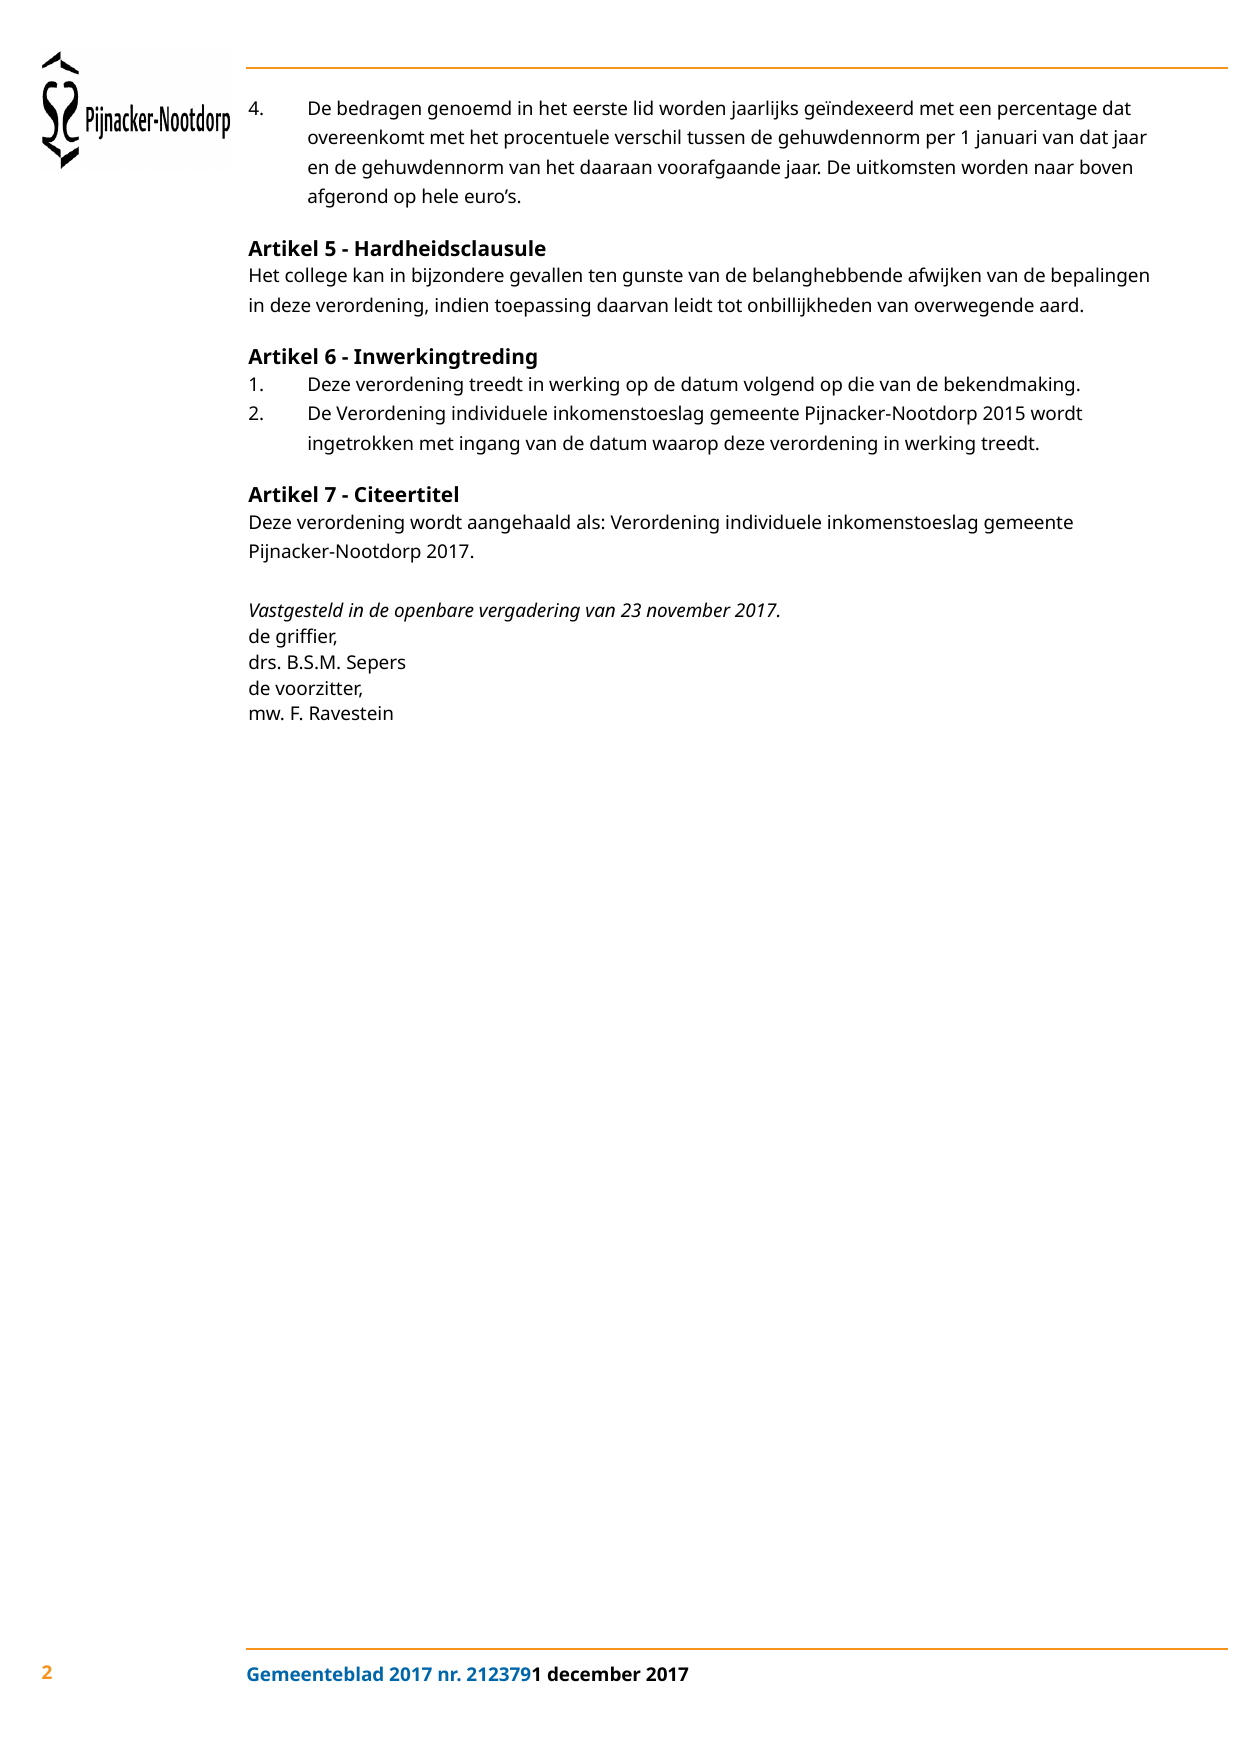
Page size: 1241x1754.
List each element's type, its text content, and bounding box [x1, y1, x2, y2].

text Artikel 5 - Hardheidsclausule [248, 234, 1152, 262]
text mw. F. Ravestein [248, 701, 1152, 726]
text Het college kan in bijzondere gevallen ten gunste van de belanghebbende afwijken van de bepalingen in deze verordening, indien toepassing daarvan leidt tot onbillijkheden van overwegende aard. [248, 262, 1152, 318]
text Vastgesteld in de openbare vergadering van 23 november 2017. [248, 598, 1152, 623]
text de voorzitter, [248, 675, 1152, 701]
text drs. B.S.M. Sepers [248, 649, 1152, 675]
text Artikel 6 - Inwerkingtreding [248, 342, 1152, 371]
text de griffier, [248, 623, 1152, 649]
list Deze verordening treedt in werking op de datum volgend op die van de bekendmaking. [248, 371, 1152, 397]
text Artikel 7 - Citeertitel [248, 480, 1152, 509]
picture [41, 47, 231, 172]
list De Verordening individuele inkomenstoeslag gemeente Pijnacker-Nootdorp 2015 wordt ingetrokken met ingang van de datum waarop deze verordening in werking treedt. [248, 400, 1152, 456]
text Deze verordening wordt aangehaald als: Verordening individuele inkomenstoeslag gemeente Pijnacker-Nootdorp 2017. [248, 509, 1152, 564]
list De bedragen genoemd in het eerste lid worden jaarlijks geïndexeerd met een percentage dat overeenkomt met het procentuele verschil tussen de gehuwdennorm per 1 januari van dat jaar en de gehuwdennorm van het daaraan voorafgaande jaar. De uitkomsten worden naar boven afgerond op hele euro’s. [248, 95, 1152, 209]
